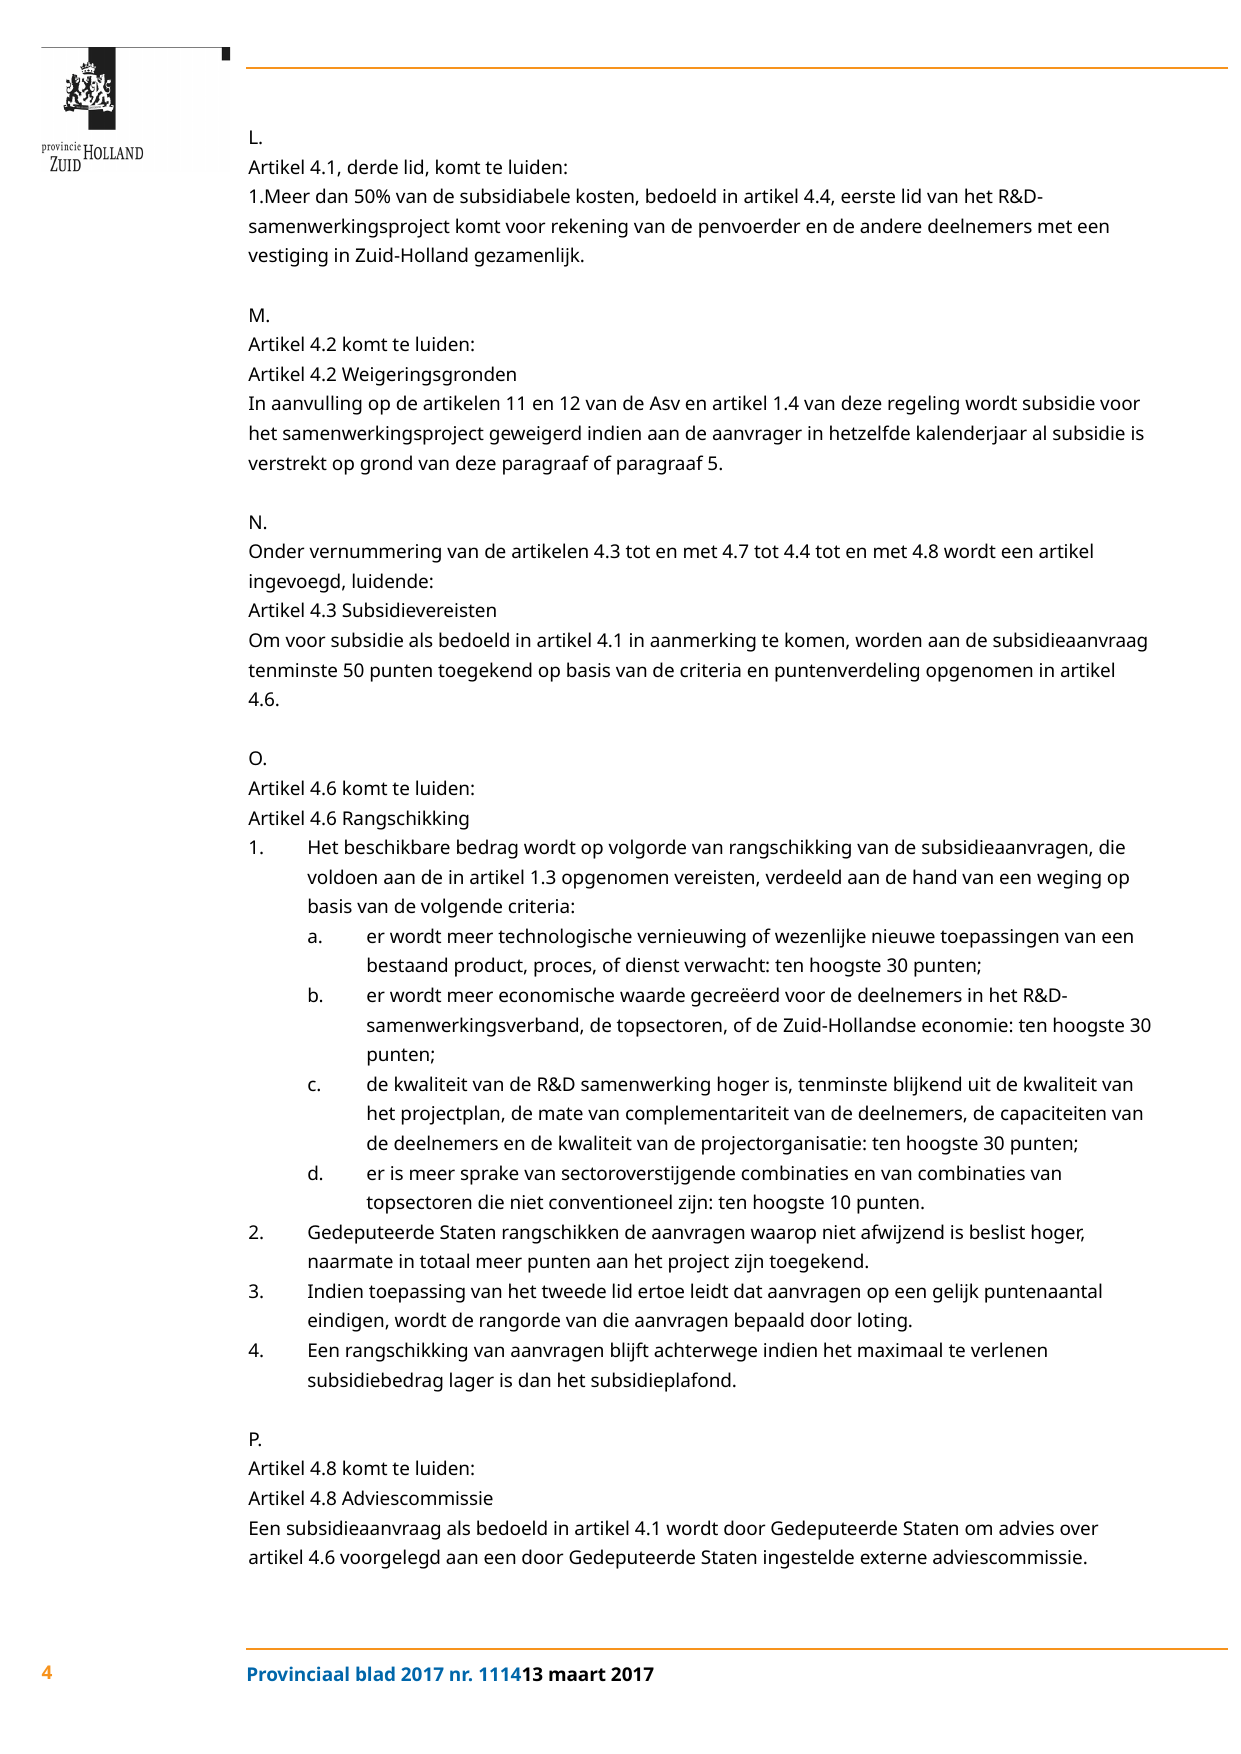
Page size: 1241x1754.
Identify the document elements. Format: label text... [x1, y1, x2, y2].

text In aanvulling op de artikelen 11 en 12 van de Asv en artikel 1.4 van deze regeling wordt subsidie voor het samenwerkingsproject geweigerd indien aan de aanvrager in hetzelfde kalenderjaar al subsidie is verstrekt op grond van deze paragraaf of paragraaf 5. [248, 391, 1152, 476]
list Gedeputeerde Staten rangschikken de aanvragen waarop niet afwijzend is beslist hoger, naarmate in totaal meer punten aan het project zijn toegekend. [248, 1219, 1152, 1274]
list er wordt meer technologische vernieuwing of wezenlijke nieuwe toepassingen van een bestaand product, proces, of dienst verwacht: ten hoogste 30 punten; [307, 923, 1152, 978]
list Indien toepassing van het tweede lid ertoe leidt dat aanvragen op een gelijk puntenaantal eindigen, wordt de rangorde van die aanvragen bepaald door loting. [248, 1278, 1152, 1333]
list er wordt meer economische waarde gecreëerd voor de deelnemers in het R&D-samenwerkingsverband, de topsectoren, of de Zuid-Hollandse economie: ten hoogste 30 punten; [307, 982, 1152, 1067]
picture [41, 47, 231, 172]
text O. [248, 746, 1152, 771]
text Artikel 4.8 komt te luiden: [248, 1456, 1152, 1481]
text Artikel 4.6 komt te luiden: [248, 775, 1152, 801]
text Artikel 4.2 Weigeringsgronden [248, 361, 1152, 387]
list Het beschikbare bedrag wordt op volgorde van rangschikking van de subsidieaanvragen, die voldoen aan de in artikel 1.3 opgenomen vereisten, verdeeld aan de hand van een weging op basis van de volgende criteria: [248, 834, 1152, 919]
text Artikel 4.6 Rangschikking [248, 805, 1152, 831]
text L. [248, 124, 1152, 150]
text 1.Meer dan 50% van de subsidiabele kosten, bedoeld in artikel 4.4, eerste lid van het R&D-samenwerkingsproject komt voor rekening van de penvoerder en de andere deelnemers met een vestiging in Zuid-Holland gezamenlijk. [248, 183, 1152, 268]
list de kwaliteit van de R&D samenwerking hoger is, tenminste blijkend uit de kwaliteit van het projectplan, de mate van complementariteit van de deelnemers, de capaciteiten van de deelnemers en de kwaliteit van de projectorganisatie: ten hoogste 30 punten; [307, 1071, 1152, 1156]
text Onder vernummering van de artikelen 4.3 tot en met 4.7 tot 4.4 tot en met 4.8 wordt een artikel ingevoegd, luidende: [248, 538, 1152, 594]
text Een subsidieaanvraag als bedoeld in artikel 4.1 wordt door Gedeputeerde Staten om advies over artikel 4.6 voorgelegd aan een door Gedeputeerde Staten ingestelde externe adviescommissie. [248, 1515, 1152, 1570]
text P. [248, 1426, 1152, 1452]
text Artikel 4.2 komt te luiden: [248, 331, 1152, 357]
text Artikel 4.8 Adviescommissie [248, 1485, 1152, 1511]
list Een rangschikking van aanvragen blijft achterwege indien het maximaal te verlenen subsidiebedrag lager is dan het subsidieplafond. [248, 1337, 1152, 1393]
text M. [248, 302, 1152, 328]
text Artikel 4.3 Subsidievereisten [248, 598, 1152, 623]
list er is meer sprake van sectoroverstijgende combinaties en van combinaties van topsectoren die niet conventioneel zijn: ten hoogste 10 punten. [307, 1160, 1152, 1215]
text Om voor subsidie als bedoeld in artikel 4.1 in aanmerking te komen, worden aan de subsidieaanvraag tenminste 50 punten toegekend op basis van de criteria en puntenverdeling opgenomen in artikel 4.6. [248, 627, 1152, 712]
text Artikel 4.1, derde lid, komt te luiden: [248, 154, 1152, 180]
text N. [248, 509, 1152, 535]
